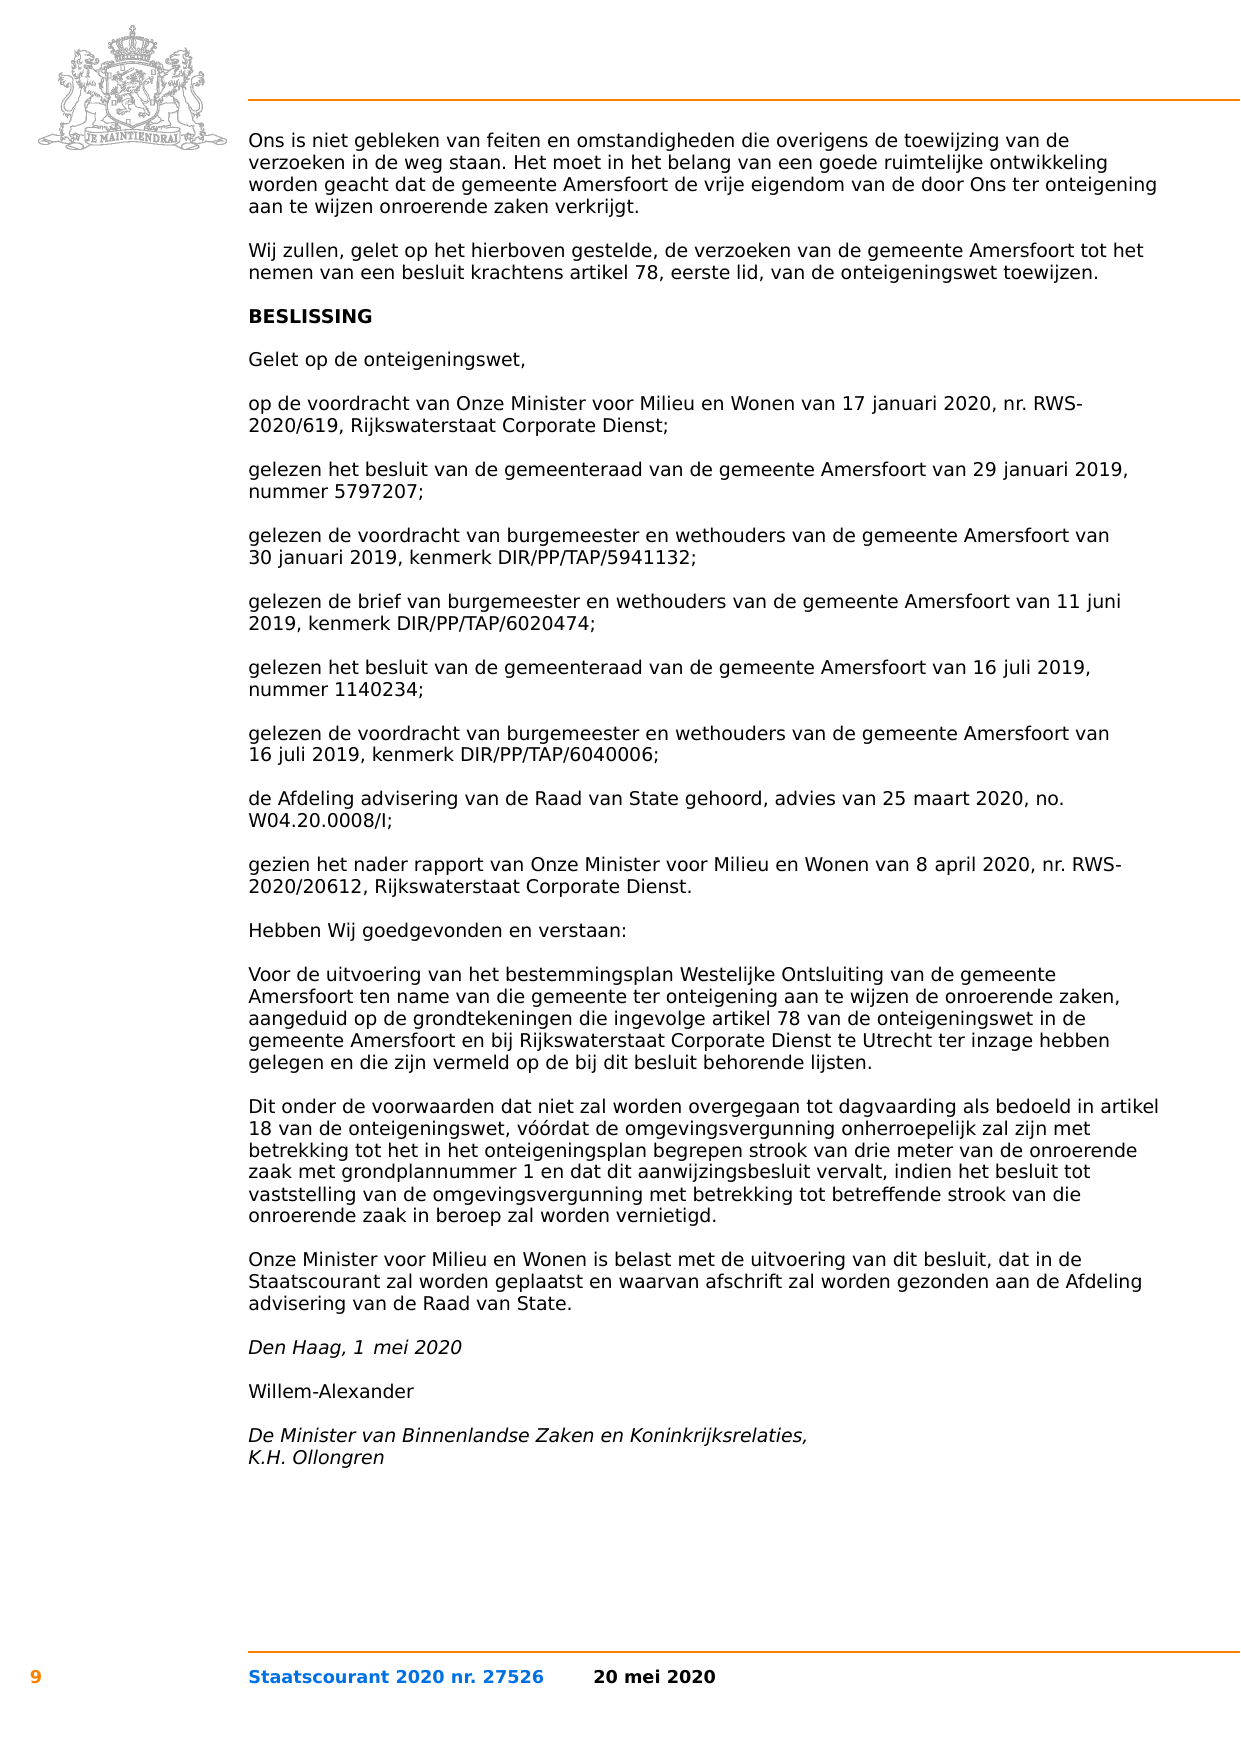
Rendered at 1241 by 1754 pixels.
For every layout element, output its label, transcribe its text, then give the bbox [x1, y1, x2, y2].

text Hebben Wij goedgevonden en verstaan: [248, 920, 1163, 942]
text Den Haag, 1 mei 2020 [248, 1337, 1163, 1359]
text Dit onder de voorwaarden dat niet zal worden overgegaan tot dagvaarding als bedoeld in artikel 18 van de onteigeningswet, vóórdat de omgevingsvergunning onherroepelijk zal zijn met betrekking tot het in het onteigeningsplan begrepen strook van drie meter van de onroerende zaak met grondplannummer 1 en dat dit aanwijzingsbesluit vervalt, indien het besluit tot vaststelling van de omgevingsvergunning met betrekking tot betreffende strook van die onroerende zaak in beroep zal worden vernietigd. [248, 1096, 1163, 1227]
text Gelet op de onteigeningswet, [248, 349, 1163, 371]
text Willem-Alexander [248, 1381, 1163, 1403]
subtitle BESLISSING [248, 306, 1163, 327]
text gelezen het besluit van de gemeenteraad van de gemeente Amersfoort van 16 juli 2019, nummer 1140234; [248, 657, 1163, 701]
text De Minister van Binnenlandse Zaken en Koninkrijksrelaties, K.H. Ollongren [248, 1425, 1163, 1469]
text Voor de uitvoering van het bestemmingsplan Westelijke Ontsluiting van de gemeente Amersfoort ten name van die gemeente ter onteigening aan te wijzen de onroerende zaken, aangeduid op de grondtekeningen die ingevolge artikel 78 van de onteigeningswet in de gemeente Amersfoort en bij Rijkswaterstaat Corporate Dienst te Utrecht ter inzage hebben gelegen en die zijn vermeld op de bij dit besluit behorende lijsten. [248, 964, 1163, 1074]
picture [38, 25, 227, 150]
text de Afdeling advisering van de Raad van State gehoord, advies van 25 maart 2020, no. W04.20.0008/I; [248, 788, 1163, 832]
text gelezen het besluit van de gemeenteraad van de gemeente Amersfoort van 29 januari 2019, nummer 5797207; [248, 459, 1163, 503]
text gelezen de voordracht van burgemeester en wethouders van de gemeente Amersfoort van 30 januari 2019, kenmerk DIR/PP/TAP/5941132; [248, 525, 1163, 569]
text Ons is niet gebleken van feiten en omstandigheden die overigens de toewijzing van de verzoeken in de weg staan. Het moet in het belang van een goede ruimtelijke ontwikkeling worden geacht dat de gemeente Amersfoort de vrije eigendom van de door Ons ter onteigening aan te wijzen onroerende zaken verkrijgt. [248, 130, 1163, 218]
text Onze Minister voor Milieu en Wonen is belast met de uitvoering van dit besluit, dat in de Staatscourant zal worden geplaatst en waarvan afschrift zal worden gezonden aan de Afdeling advisering van de Raad van State. [248, 1249, 1163, 1315]
text gezien het nader rapport van Onze Minister voor Milieu en Wonen van 8 april 2020, nr. RWS-2020/20612, Rijkswaterstaat Corporate Dienst. [248, 854, 1163, 898]
text op de voordracht van Onze Minister voor Milieu en Wonen van 17 januari 2020, nr. RWS-2020/619, Rijkswaterstaat Corporate Dienst; [248, 393, 1163, 437]
text gelezen de voordracht van burgemeester en wethouders van de gemeente Amersfoort van 16 juli 2019, kenmerk DIR/PP/TAP/6040006; [248, 722, 1163, 766]
text gelezen de brief van burgemeester en wethouders van de gemeente Amersfoort van 11 juni 2019, kenmerk DIR/PP/TAP/6020474; [248, 591, 1163, 635]
text Wij zullen, gelet op het hierboven gestelde, de verzoeken van de gemeente Amersfoort tot het nemen van een besluit krachtens artikel 78, eerste lid, van de onteigeningswet toewijzen. [248, 240, 1163, 284]
